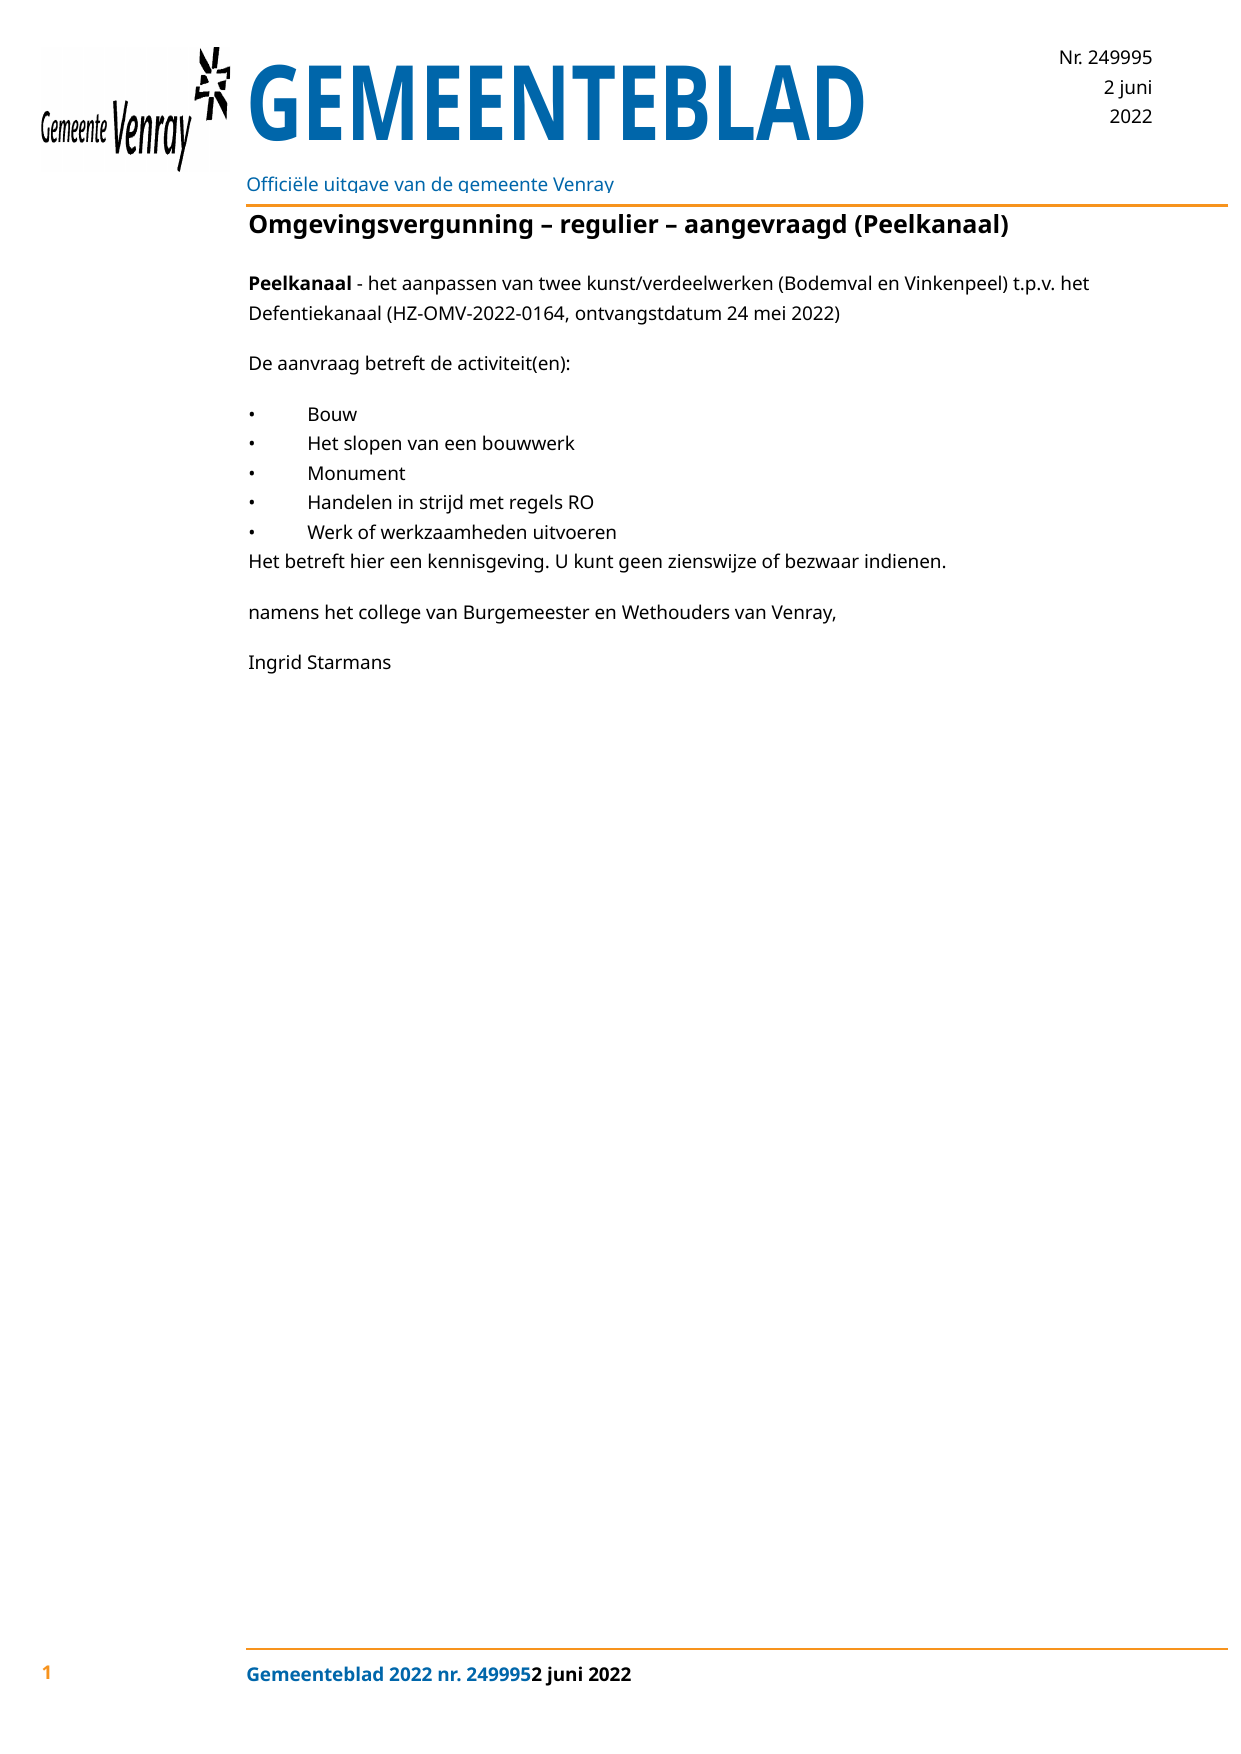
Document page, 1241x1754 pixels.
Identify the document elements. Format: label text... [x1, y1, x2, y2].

picture [41, 47, 231, 172]
text Het betreft hier een kennisgeving. U kunt geen zienswijze of bezwaar indienen. [248, 549, 1152, 574]
text De aanvraag betreft de activiteit(en): [248, 350, 1152, 376]
list Handelen in strijd met regels RO [248, 489, 1152, 515]
list Werk of werkzaamheden uitvoeren [248, 519, 1152, 545]
list Bouw [248, 401, 1152, 426]
list Het slopen van een bouwwerk [248, 430, 1152, 456]
text Omgevingsvergunning – regulier – aangevraagd (Peelkanaal) [248, 207, 1152, 241]
text Peelkanaal - het aanpassen van twee kunst/verdeelwerken (Bodemval en Vinkenpeel) t.p.v. het Defentiekanaal (HZ-OMV-2022-0164, ontvangstdatum 24 mei 2022) [248, 270, 1152, 326]
list Monument [248, 460, 1152, 486]
text Ingrid Starmans [248, 649, 1152, 675]
text namens het college van Burgemeester en Wethouders van Venray, [248, 599, 1152, 625]
